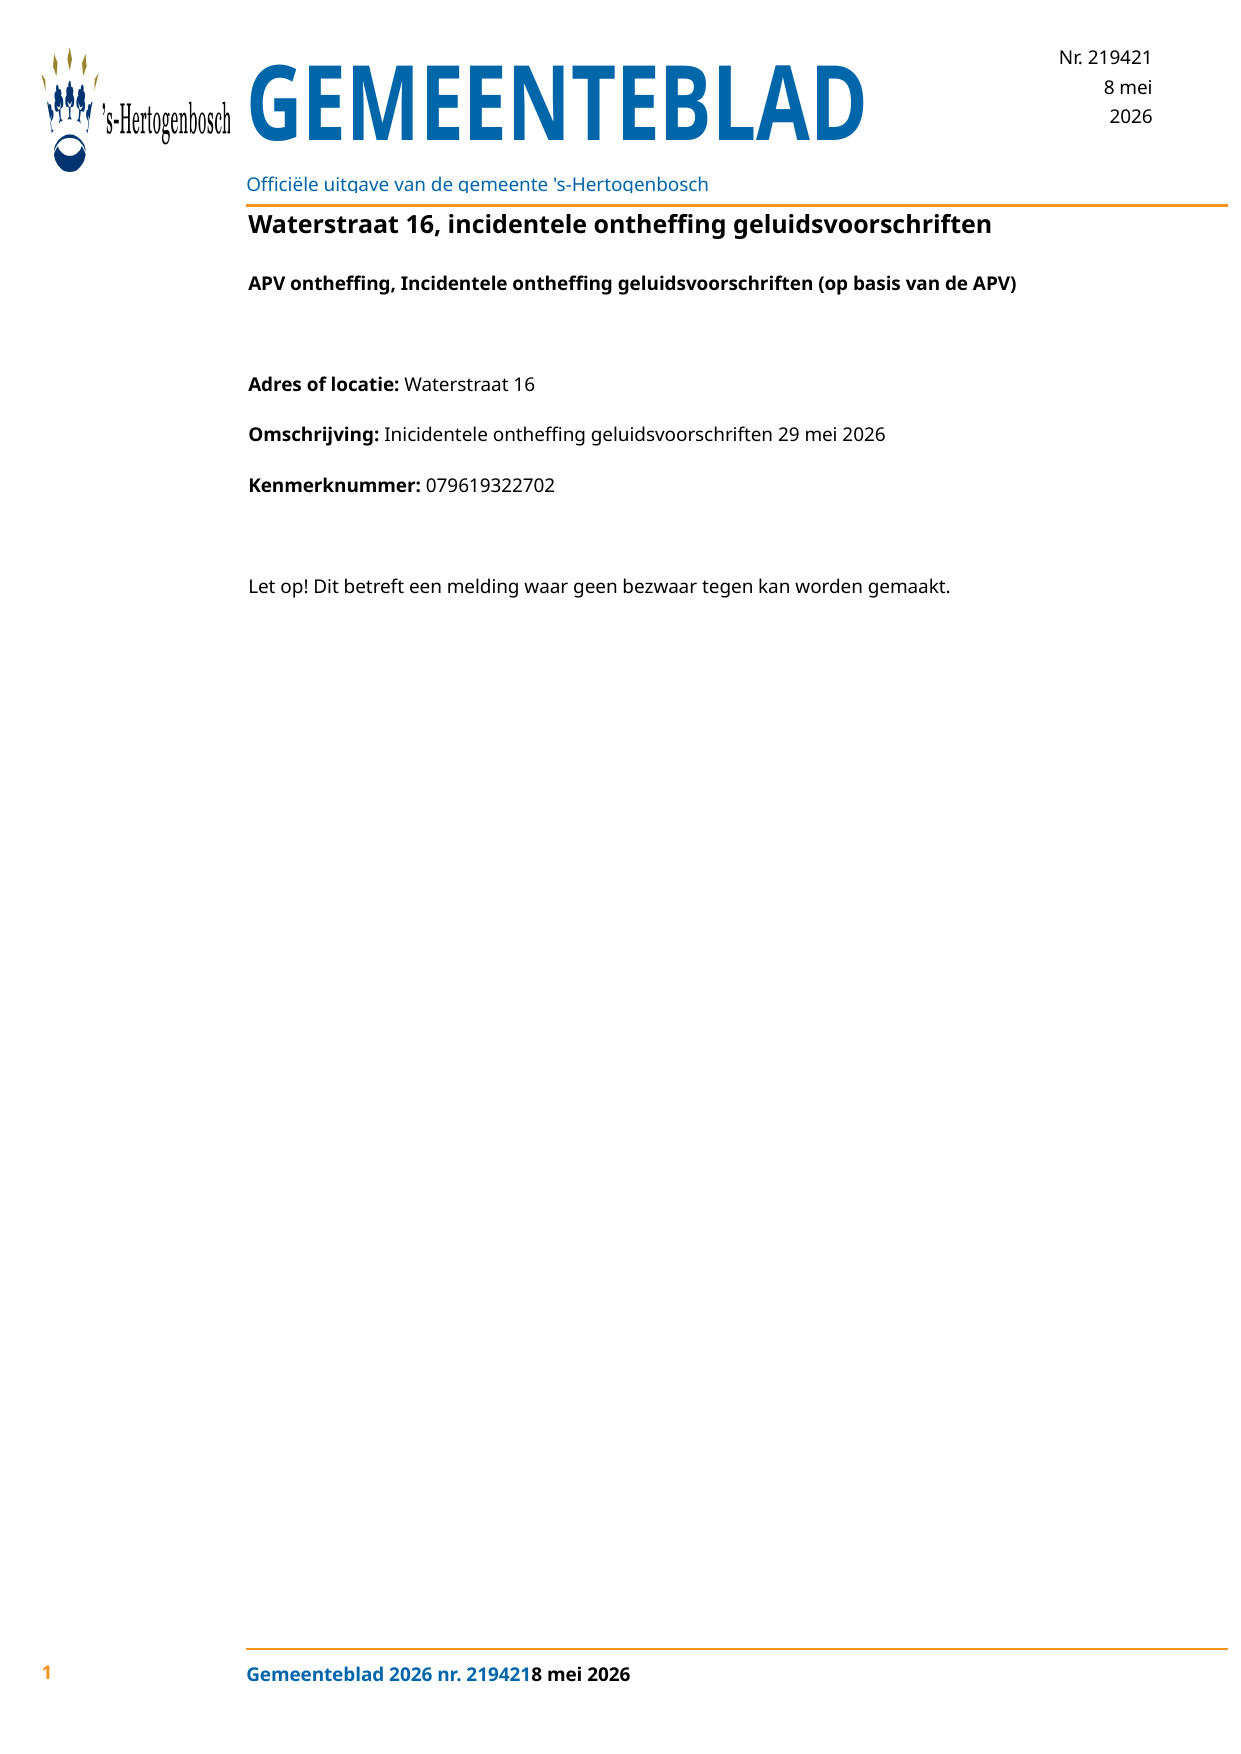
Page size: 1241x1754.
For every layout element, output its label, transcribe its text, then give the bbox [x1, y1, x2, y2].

text Let op! Dit betreft een melding waar geen bezwaar tegen kan worden gemaakt. [248, 573, 1152, 598]
text Adres of locatie: Waterstraat 16 [248, 371, 1152, 397]
text Waterstraat 16, incidentele ontheffing geluidsvoorschriften [248, 207, 1152, 241]
text Kenmerknummer: 079619322702 [248, 472, 1152, 498]
picture [41, 47, 231, 172]
text APV ontheffing, Incidentele ontheffing geluidsvoorschriften (op basis van de APV) [248, 270, 1152, 296]
text Omschrijving: Inicidentele ontheffing geluidsvoorschriften 29 mei 2026 [248, 422, 1152, 447]
